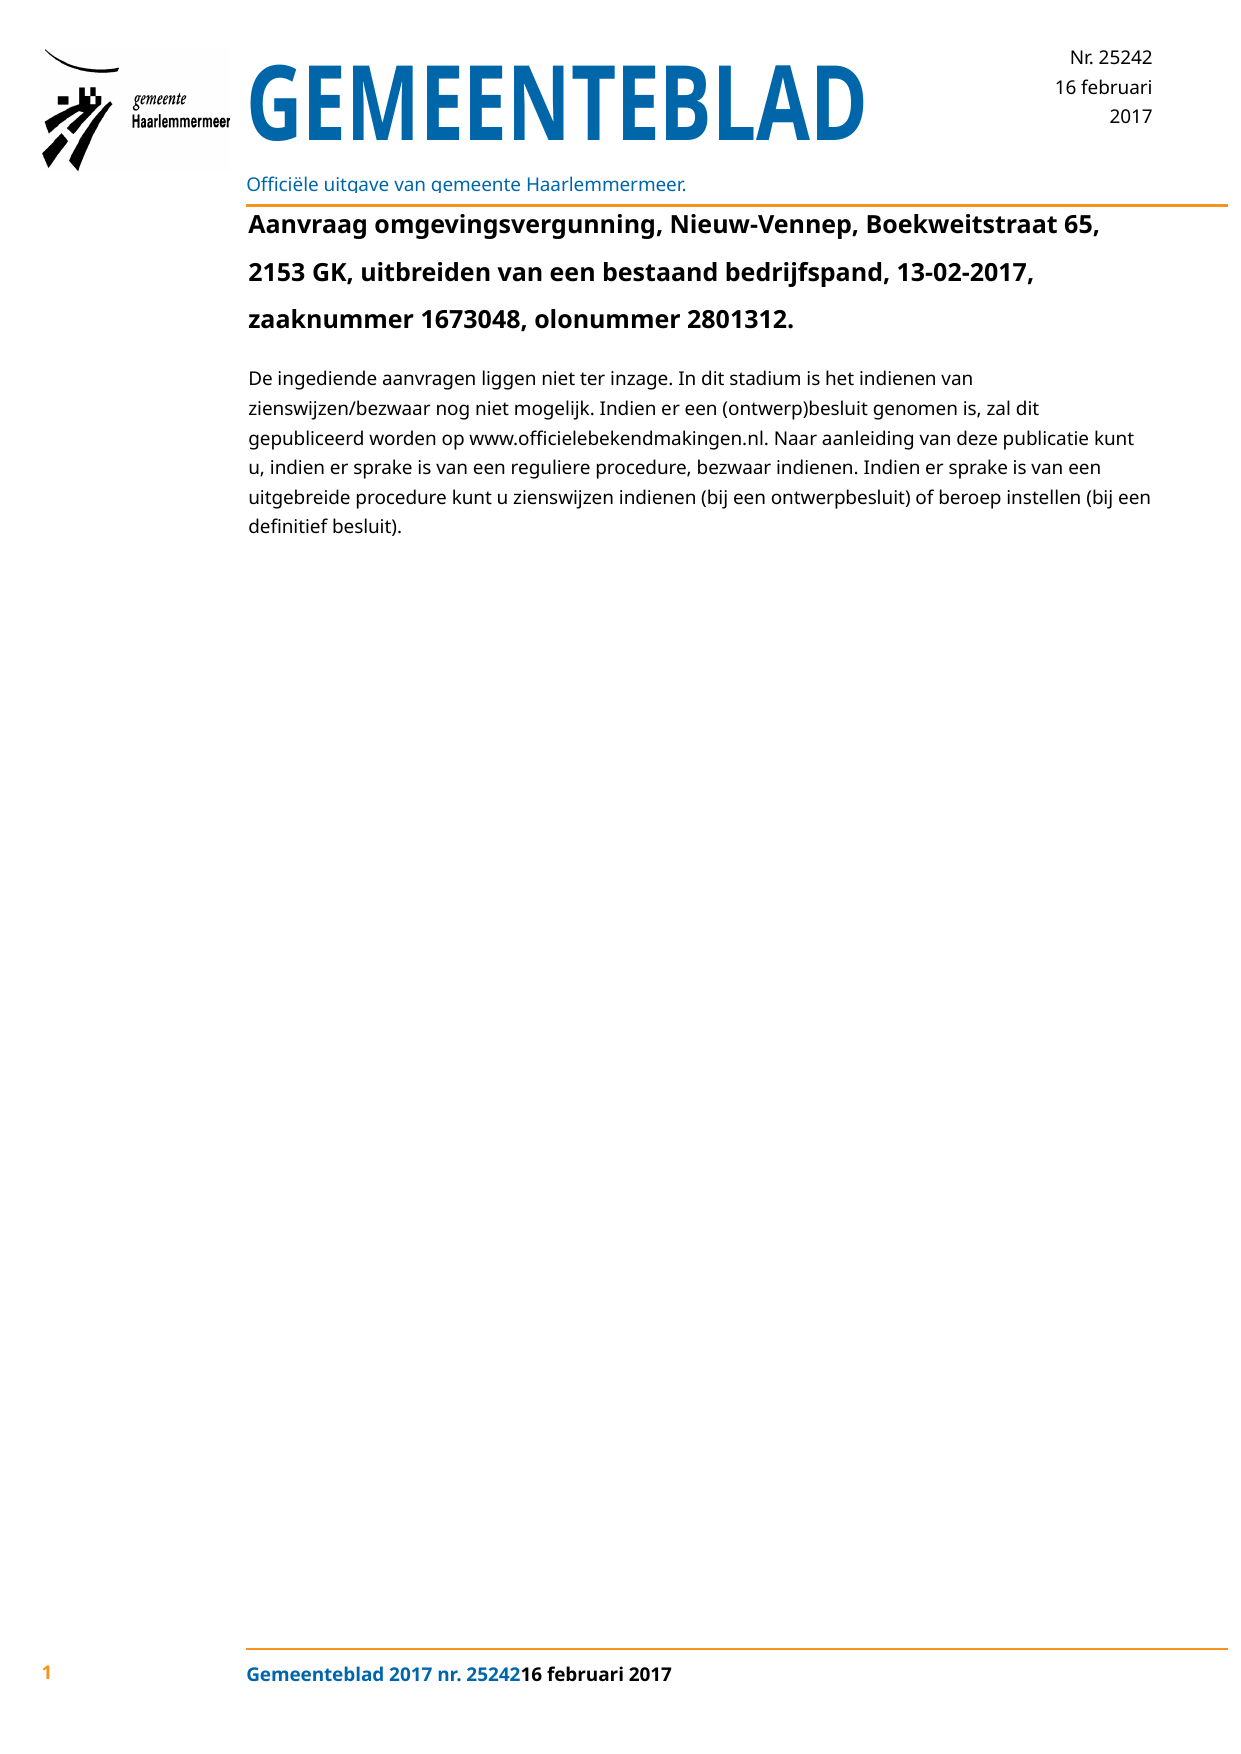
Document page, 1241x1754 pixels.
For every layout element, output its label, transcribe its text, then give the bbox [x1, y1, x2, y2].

text De ingediende aanvragen liggen niet ter inzage. In dit stadium is het indienen van zienswijzen/bezwaar nog niet mogelijk. Indien er een (ontwerp)besluit genomen is, zal dit gepubliceerd worden op www.officielebekendmakingen.nl. Naar aanleiding van deze publicatie kunt u, indien er sprake is van een reguliere procedure, bezwaar indienen. Indien er sprake is van een uitgebreide procedure kunt u zienswijzen indienen (bij een ontwerpbesluit) of beroep instellen (bij een definitief besluit). [248, 366, 1152, 539]
text Aanvraag omgevingsvergunning, Nieuw-Vennep, Boekweitstraat 65, 2153 GK, uitbreiden van een bestaand bedrijfspand, 13-02-2017, zaaknummer 1673048, olonummer 2801312. [248, 207, 1152, 336]
picture [41, 47, 231, 172]
